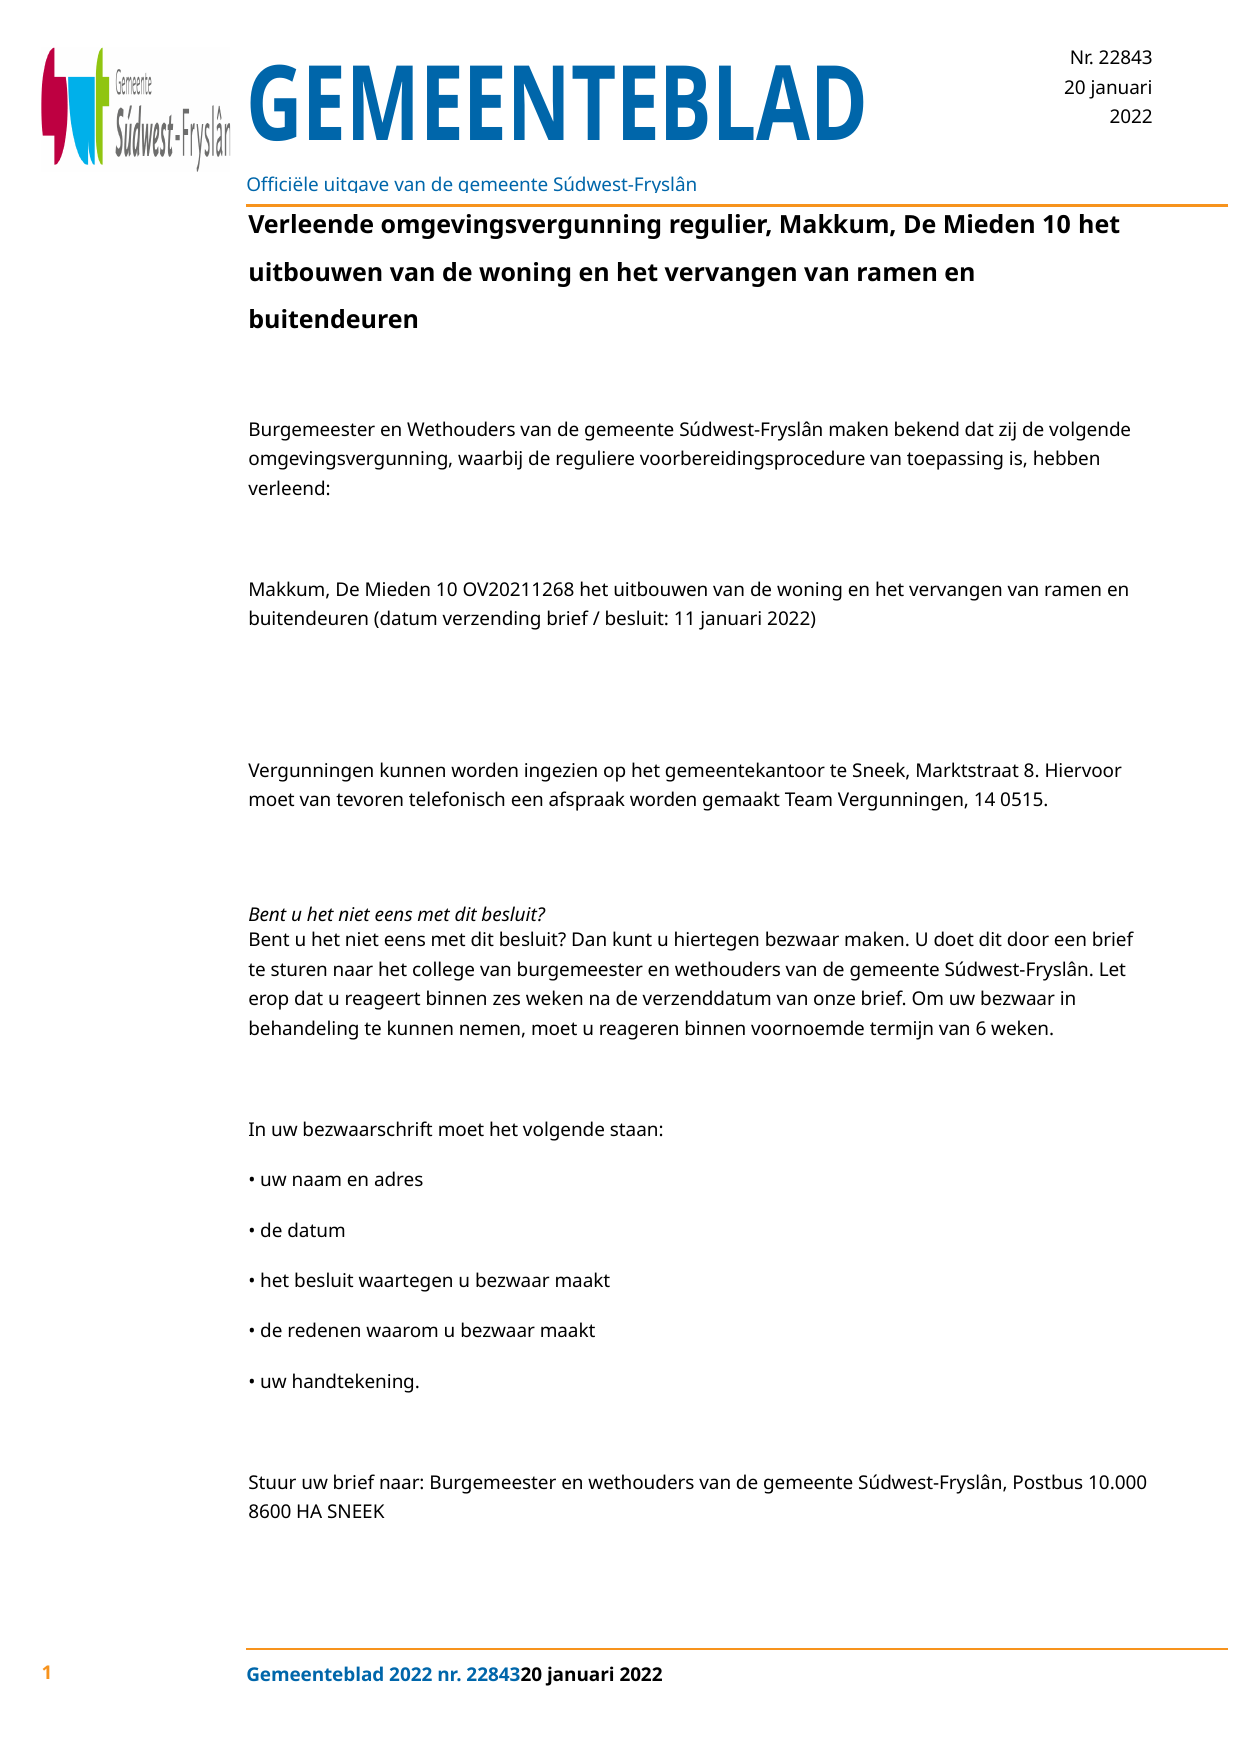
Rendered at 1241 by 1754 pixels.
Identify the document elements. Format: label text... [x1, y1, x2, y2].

picture [41, 47, 231, 172]
text • uw handtekening. [248, 1368, 1152, 1394]
text Stuur uw brief naar: Burgemeester en wethouders van de gemeente Súdwest-Fryslân, Postbus 10.000 8600 HA SNEEK [248, 1469, 1152, 1524]
text • de datum [248, 1217, 1152, 1243]
text Burgemeester en Wethouders van de gemeente Súdwest-Fryslân maken bekend dat zij de volgende omgevingsvergunning, waarbij de reguliere voorbereidingsprocedure van toepassing is, hebben verleend: [248, 416, 1152, 501]
text Bent u het niet eens met dit besluit? [248, 901, 1152, 926]
text • uw naam en adres [248, 1166, 1152, 1192]
text Vergunningen kunnen worden ingezien op het gemeentekantoor te Sneek, Marktstraat 8. Hiervoor moet van tevoren telefonisch een afspraak worden gemaakt Team Vergunningen, 14 0515. [248, 757, 1152, 812]
text Makkum, De Mieden 10 OV20211268 het uitbouwen van de woning en het vervangen van ramen en buitendeuren (datum verzending brief / besluit: 11 januari 2022) [248, 576, 1152, 631]
text Bent u het niet eens met dit besluit? Dan kunt u hiertegen bezwaar maken. U doet dit door een brief te sturen naar het college van burgemeester en wethouders van de gemeente Súdwest-Fryslân. Let erop dat u reageert binnen zes weken na de verzenddatum van onze brief. Om uw bezwaar in behandeling te kunnen nemen, moet u reageren binnen voornoemde termijn van 6 weken. [248, 926, 1152, 1041]
text In uw bezwaarschrift moet het volgende staan: [248, 1116, 1152, 1142]
text • de redenen waarom u bezwaar maakt [248, 1318, 1152, 1343]
text Verleende omgevingsvergunning regulier, Makkum, De Mieden 10 het uitbouwen van de woning en het vervangen van ramen en buitendeuren [248, 207, 1152, 336]
text • het besluit waartegen u bezwaar maakt [248, 1267, 1152, 1293]
